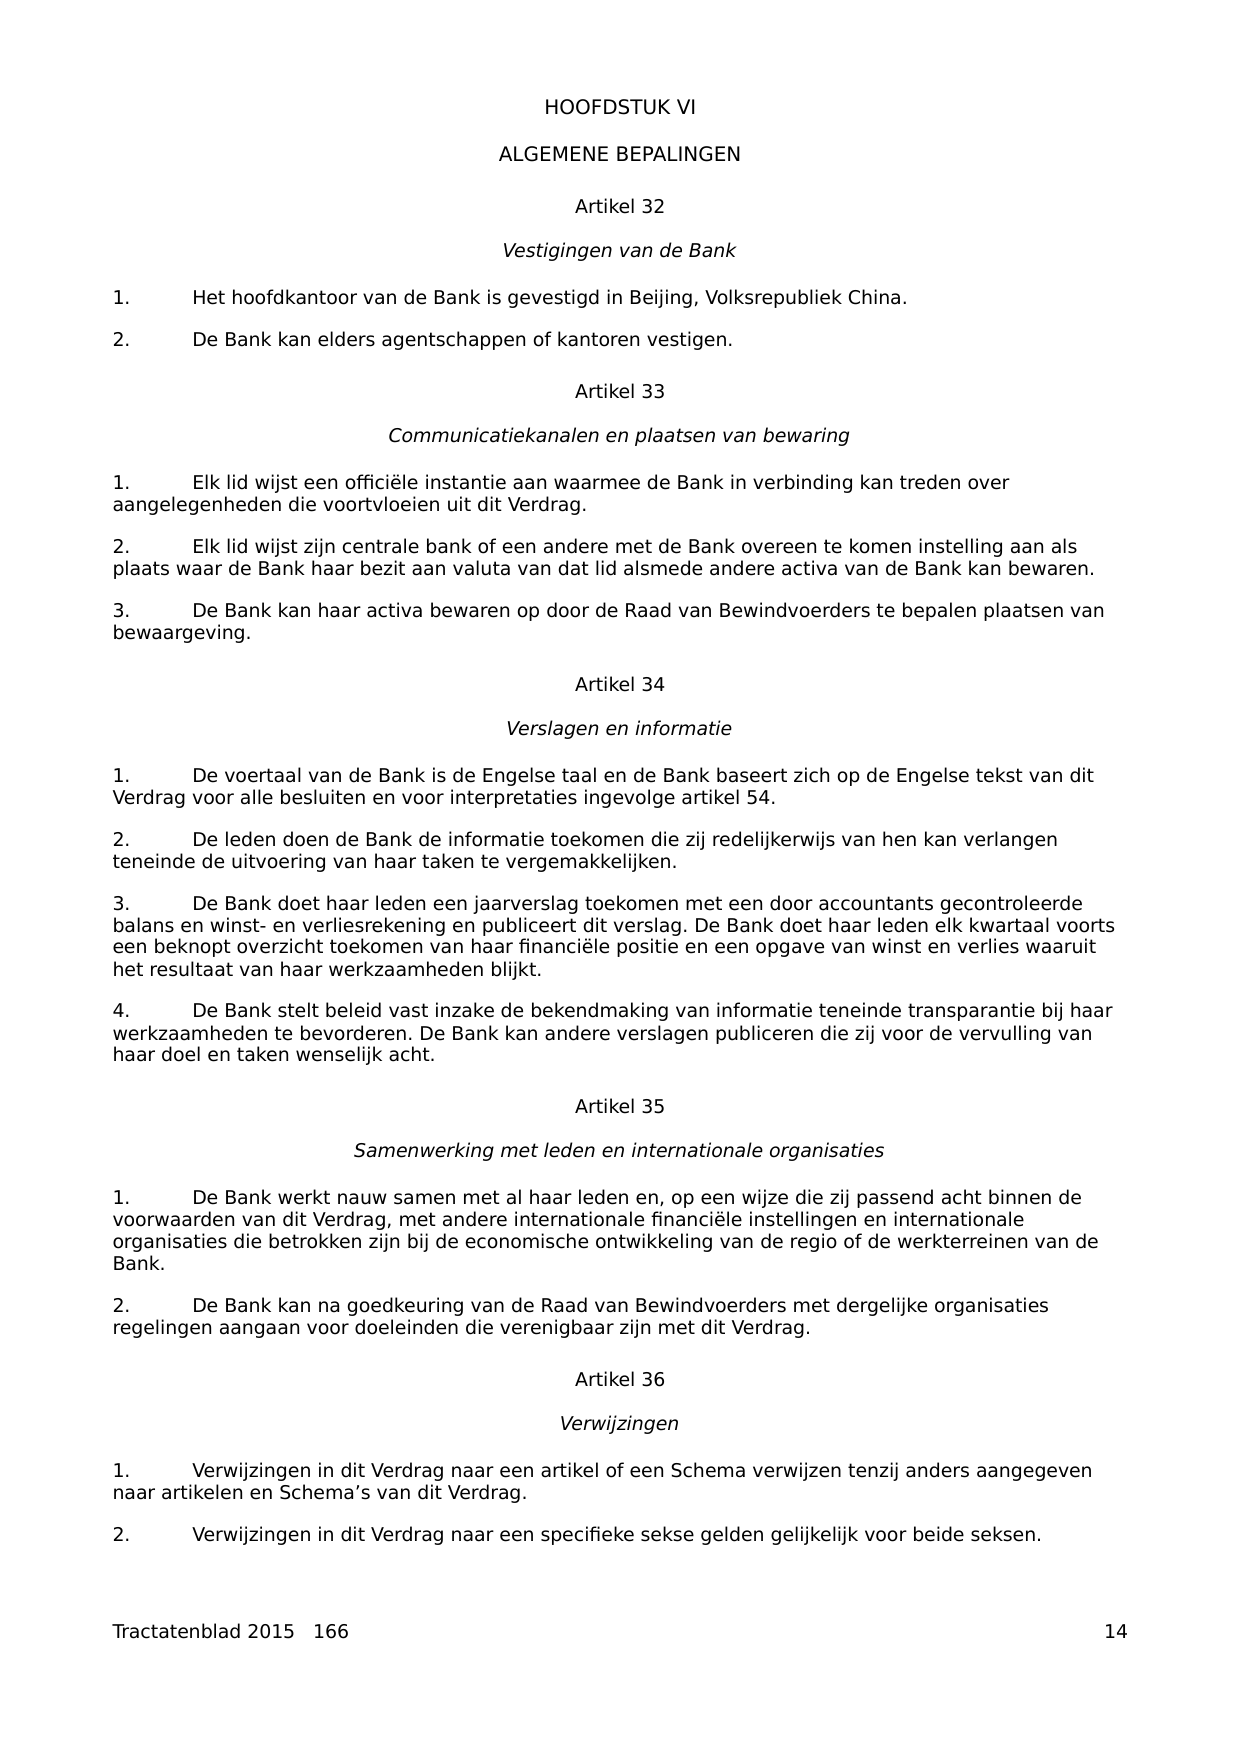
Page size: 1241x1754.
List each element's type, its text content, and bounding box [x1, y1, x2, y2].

text 4. De Bank stelt beleid vast inzake de bekendmaking van informatie teneinde transparantie bij haar werkzaamheden te bevorderen. De Bank kan andere verslagen publiceren die zij voor de vervulling van haar doel en taken wenselijk acht. [112, 1000, 1128, 1066]
subtitle Artikel 34 Verslagen en informatie [112, 674, 1128, 739]
subtitle Artikel 32 Vestigingen van de Bank [112, 196, 1128, 262]
text 1. Elk lid wijst een officiële instantie aan waarmee de Bank in verbinding kan treden over aangelegenheden die voortvloeien uit dit Verdrag. [112, 472, 1128, 516]
text 2. Verwijzingen in dit Verdrag naar een specifieke sekse gelden gelijkelijk voor beide seksen. [112, 1524, 1128, 1546]
subtitle Artikel 33 Communicatiekanalen en plaatsen van bewaring [112, 381, 1128, 447]
subtitle Artikel 36 Verwijzingen [112, 1369, 1128, 1435]
text 2. De Bank kan na goedkeuring van de Raad van Bewindvoerders met dergelijke organisaties regelingen aangaan voor doeleinden die verenigbaar zijn met dit Verdrag. [112, 1295, 1128, 1339]
text 1. Verwijzingen in dit Verdrag naar een artikel of een Schema verwijzen tenzij anders aangegeven naar artikelen en Schema’s van dit Verdrag. [112, 1460, 1128, 1504]
text 1. De voertaal van de Bank is de Engelse taal en de Bank baseert zich op de Engelse tekst van dit Verdrag voor alle besluiten en voor interpretaties ingevolge artikel 54. [112, 764, 1128, 808]
text 1. Het hoofdkantoor van de Bank is gevestigd in Beijing, Volksrepubliek China. [112, 287, 1128, 309]
text 2. De leden doen de Bank de informatie toekomen die zij redelijkerwijs van hen kan verlangen teneinde de uitvoering van haar taken te vergemakkelijken. [112, 828, 1128, 872]
text 3. De Bank kan haar activa bewaren op door de Raad van Bewindvoerders te bepalen plaatsen van bewaargeving. [112, 600, 1128, 644]
text 1. De Bank werkt nauw samen met al haar leden en, op een wijze die zij passend acht binnen de voorwaarden van dit Verdrag, met andere internationale financiële instellingen en internationale organisaties die betrokken zijn bij de economische ontwikkeling van de regio of de werkterreinen van de Bank. [112, 1187, 1128, 1275]
text 3. De Bank doet haar leden een jaarverslag toekomen met een door accountants gecontroleerde balans en winst- en verliesrekening en publiceert dit verslag. De Bank doet haar leden elk kwartaal voorts een beknopt overzicht toekomen van haar financiële positie en een opgave van winst en verlies waaruit het resultaat van haar werkzaamheden blijkt. [112, 892, 1128, 980]
subtitle Artikel 35 Samenwerking met leden en internationale organisaties [112, 1096, 1128, 1162]
text 2. Elk lid wijst zijn centrale bank of een andere met de Bank overeen te komen instelling aan als plaats waar de Bank haar bezit aan valuta van dat lid alsmede andere activa van de Bank kan bewaren. [112, 536, 1128, 580]
text 2. De Bank kan elders agentschappen of kantoren vestigen. [112, 329, 1128, 351]
subtitle HOOFDSTUK VI ALGEMENE BEPALINGEN [112, 96, 1128, 166]
